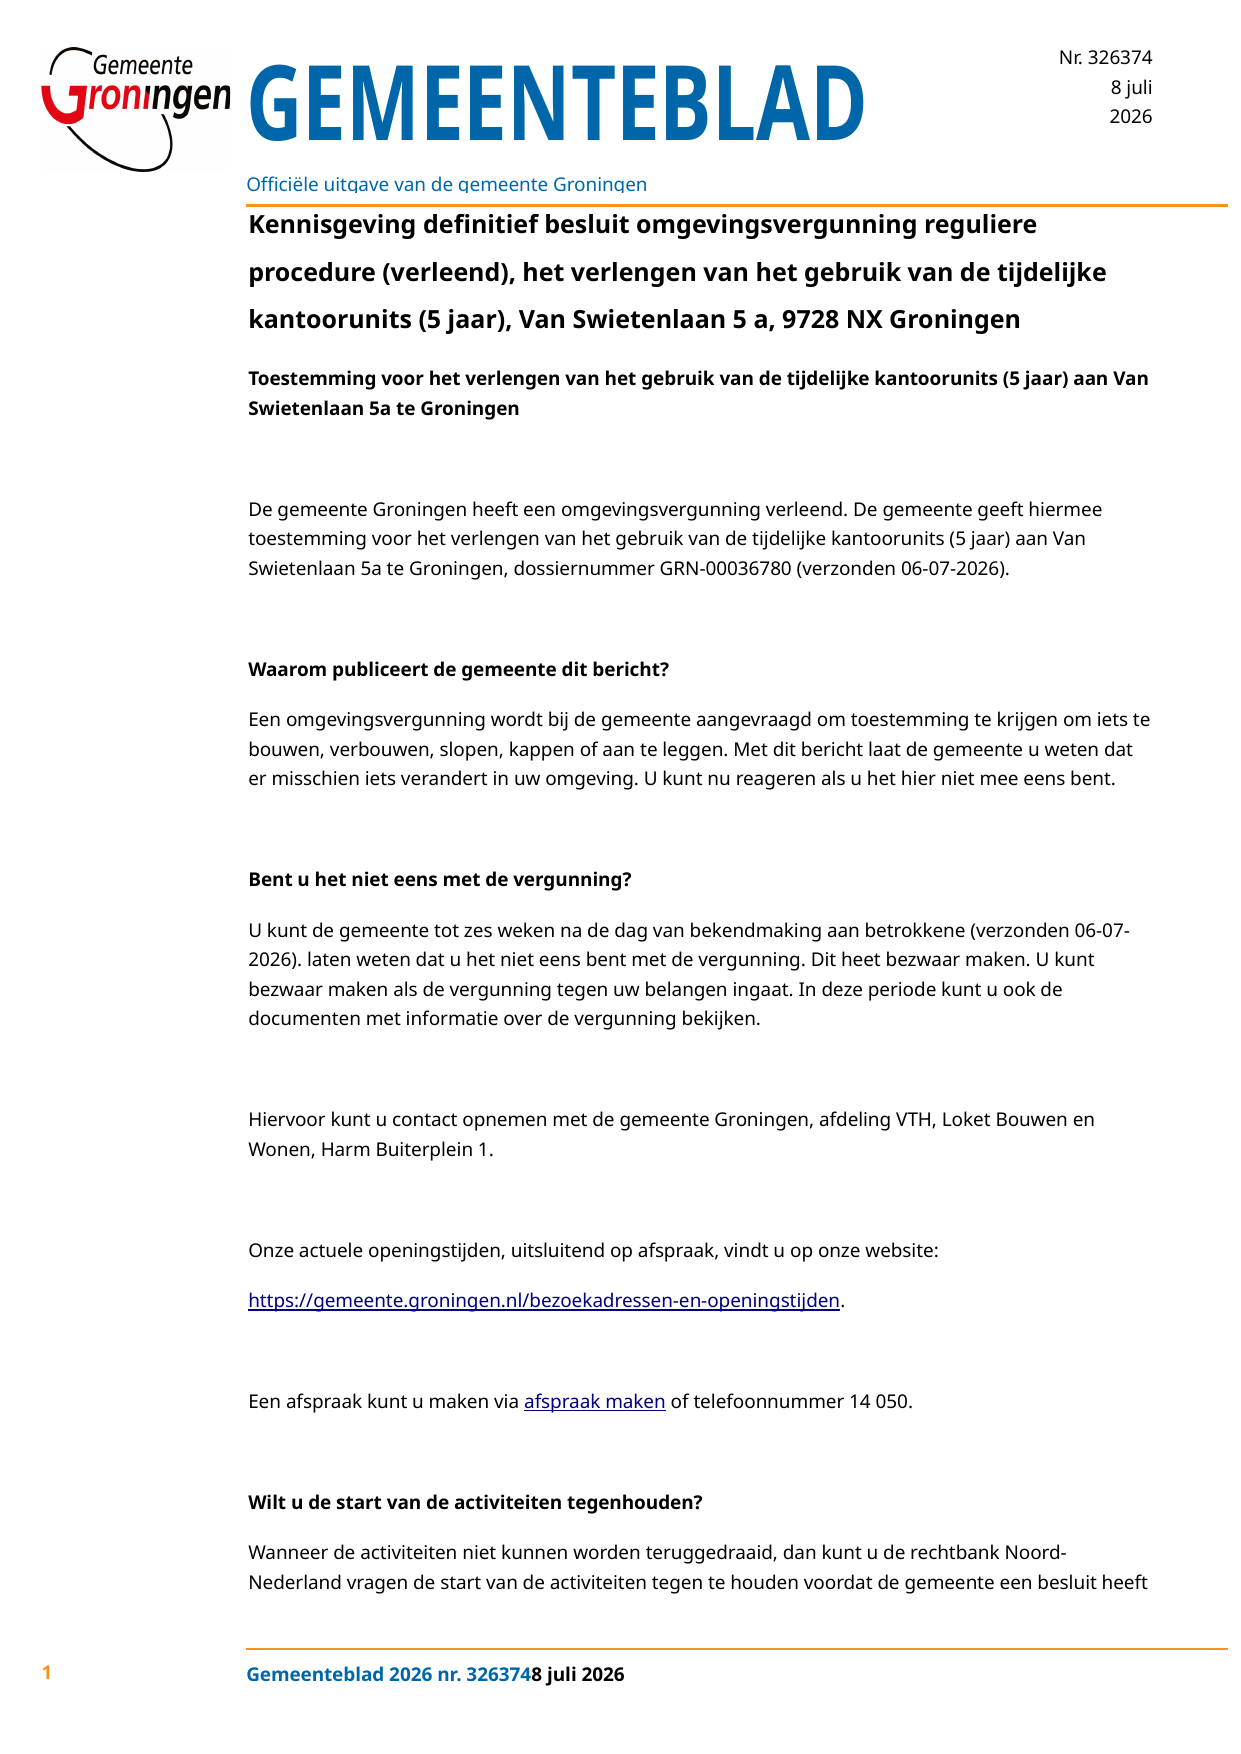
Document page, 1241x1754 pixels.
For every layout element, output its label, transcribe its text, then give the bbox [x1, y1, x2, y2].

text Toestemming voor het verlengen van het gebruik van de tijdelijke kantoorunits (5 jaar) aan Van Swietenlaan 5a te Groningen [248, 366, 1152, 421]
text De gemeente Groningen heeft een omgevingsvergunning verleend. De gemeente geeft hiermee toestemming voor het verlengen van het gebruik van de tijdelijke kantoorunits (5 jaar) aan Van Swietenlaan 5a te Groningen, dossiernummer GRN-00036780 (verzonden 06-07-2026). [248, 496, 1152, 581]
text U kunt de gemeente tot zes weken na de dag van bekendmaking aan betrokkene (verzonden 06-07-2026). laten weten dat u het niet eens bent met de vergunning. Dit heet bezwaar maken. U kunt bezwaar maken als de vergunning tegen uw belangen ingaat. In deze periode kunt u ook de documenten met informatie over de vergunning bekijken. [248, 917, 1152, 1031]
text Kennisgeving definitief besluit omgevingsvergunning reguliere procedure (verleend), het verlengen van het gebruik van de tijdelijke kantoorunits (5 jaar), Van Swietenlaan 5 a, 9728 NX Groningen [248, 207, 1152, 336]
text Hiervoor kunt u contact opnemen met de gemeente Groningen, afdeling VTH, Loket Bouwen en Wonen, Harm Buiterplein 1. [248, 1106, 1152, 1162]
picture [41, 47, 231, 172]
text Een omgevingsvergunning wordt bij de gemeente aangevraagd om toestemming te krijgen om iets te bouwen, verbouwen, slopen, kappen of aan te leggen. Met dit bericht laat de gemeente u weten dat er misschien iets verandert in uw omgeving. U kunt nu reageren als u het hier niet mee eens bent. [248, 706, 1152, 791]
text Een afspraak kunt u maken via afspraak maken of telefoonnummer 14 050. [248, 1388, 1152, 1414]
text Wilt u de start van de activiteiten tegenhouden? [248, 1489, 1152, 1514]
text Wanneer de activiteiten niet kunnen worden teruggedraaid, dan kunt u de rechtbank Noord-Nederland vragen de start van de activiteiten tegen te houden voordat de gemeente een besluit heeft [248, 1539, 1152, 1594]
text Waarom publiceert de gemeente dit bericht? [248, 656, 1152, 682]
text Bent u het niet eens met de vergunning? [248, 866, 1152, 892]
text Onze actuele openingstijden, uitsluitend op afspraak, vindt u op onze website: [248, 1237, 1152, 1262]
text https://gemeente.groningen.nl/bezoekadressen-en-openingstijden. [248, 1287, 1152, 1313]
